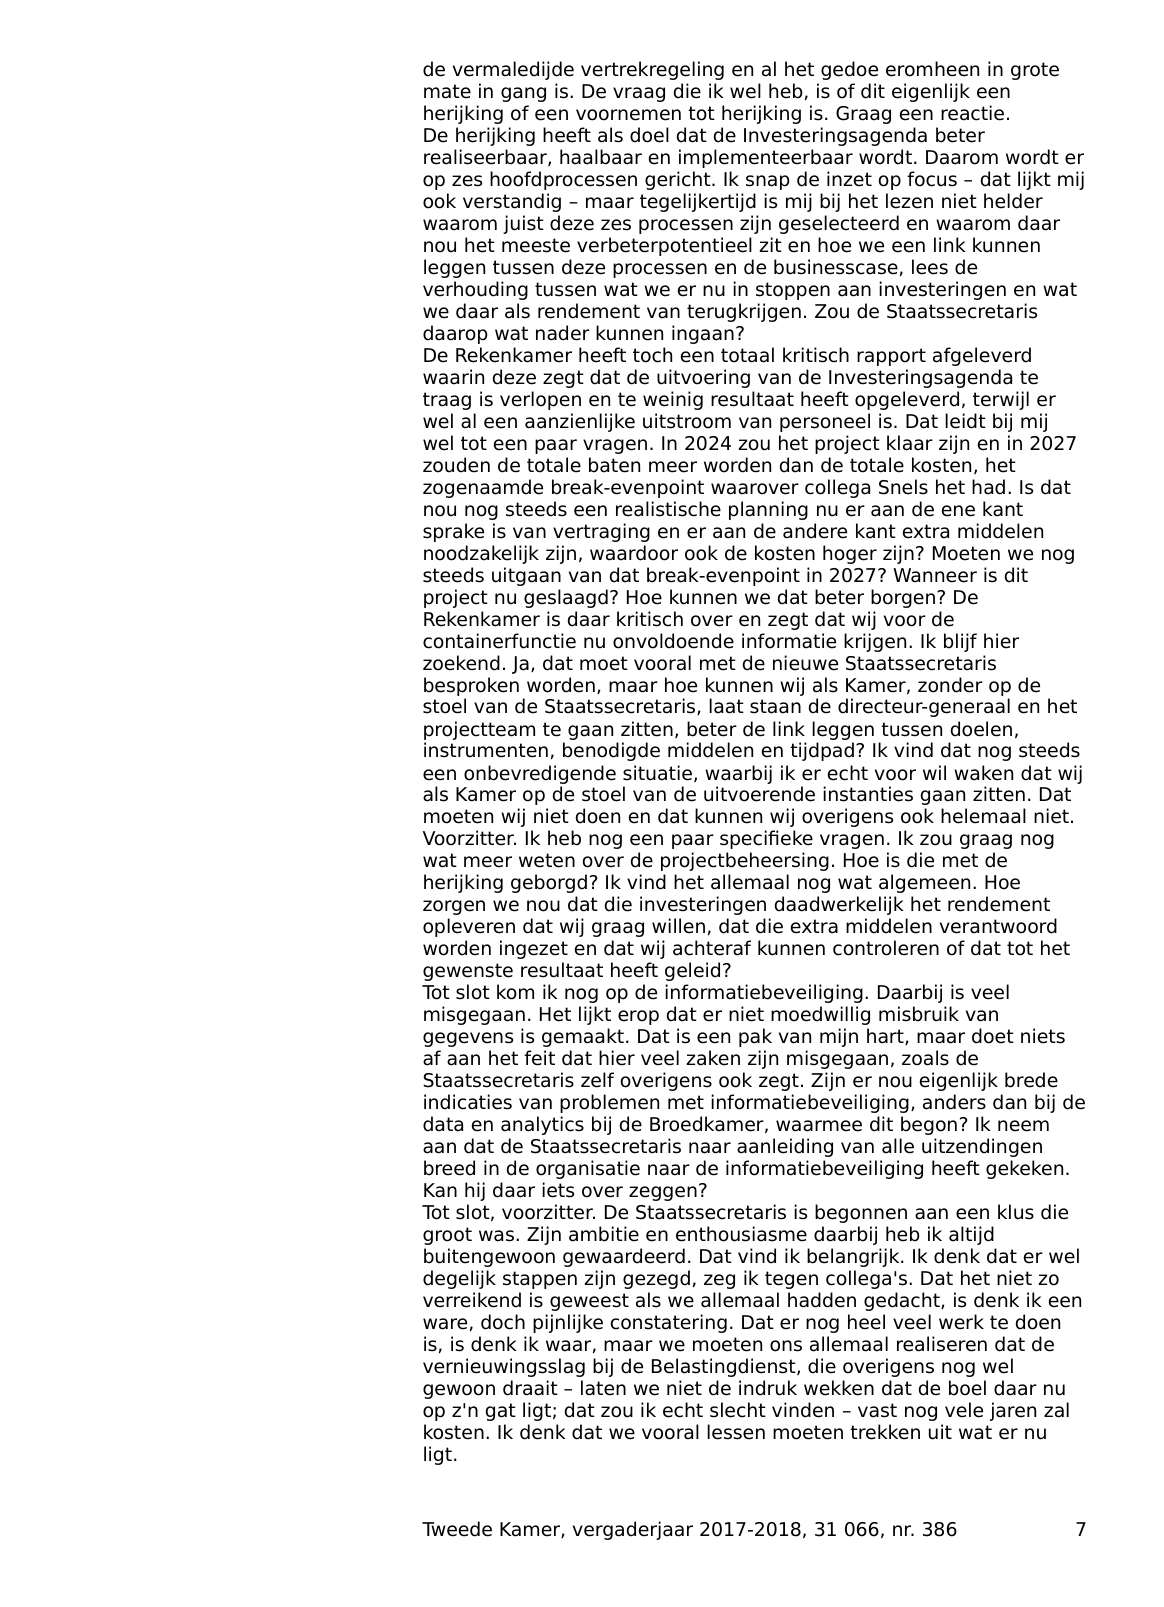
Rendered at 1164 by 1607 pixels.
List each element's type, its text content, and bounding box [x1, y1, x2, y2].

text De herijking heeft als doel dat de Investeringsagenda beter realiseerbaar, haalbaar en implementeerbaar wordt. Daarom wordt er op zes hoofdprocessen gericht. Ik snap de inzet op focus – dat lijkt mij ook verstandig – maar tegelijkertijd is mij bij het lezen niet helder waarom juist deze zes processen zijn geselecteerd en waarom daar nou het meeste verbeterpotentieel zit en hoe we een link kunnen leggen tussen deze processen en de businesscase, lees de verhouding tussen wat we er nu in stoppen aan investeringen en wat we daar als rendement van terugkrijgen. Zou de Staatssecretaris daarop wat nader kunnen ingaan? [422, 125, 1087, 345]
text Voorzitter. Ik heb nog een paar specifieke vragen. Ik zou graag nog wat meer weten over de projectbeheersing. Hoe is die met de herijking geborgd? Ik vind het allemaal nog wat algemeen. Hoe zorgen we nou dat die investeringen daadwerkelijk het rendement opleveren dat wij graag willen, dat die extra middelen verantwoord worden ingezet en dat wij achteraf kunnen controleren of dat tot het gewenste resultaat heeft geleid? [422, 828, 1087, 982]
text Tot slot, voorzitter. De Staatssecretaris is begonnen aan een klus die groot was. Zijn ambitie en enthousiasme daarbij heb ik altijd buitengewoon gewaardeerd. Dat vind ik belangrijk. Ik denk dat er wel degelijk stappen zijn gezegd, zeg ik tegen collega's. Dat het niet zo verreikend is geweest als we allemaal hadden gedacht, is denk ik een ware, doch pijnlijke constatering. Dat er nog heel veel werk te doen is, is denk ik waar, maar we moeten ons allemaal realiseren dat de vernieuwingsslag bij de Belastingdienst, die overigens nog wel gewoon draait – laten we niet de indruk wekken dat de boel daar nu op z'n gat ligt; dat zou ik echt slecht vinden – vast nog vele jaren zal kosten. Ik denk dat we vooral lessen moeten trekken uit wat er nu ligt. [422, 1202, 1087, 1466]
text de vermaledijde vertrekregeling en al het gedoe eromheen in grote mate in gang is. De vraag die ik wel heb, is of dit eigenlijk een herijking of een voornemen tot herijking is. Graag een reactie. [422, 59, 1087, 125]
text De Rekenkamer heeft toch een totaal kritisch rapport afgeleverd waarin deze zegt dat de uitvoering van de Investeringsagenda te traag is verlopen en te weinig resultaat heeft opgeleverd, terwijl er wel al een aanzienlijke uitstroom van personeel is. Dat leidt bij mij wel tot een paar vragen. In 2024 zou het project klaar zijn en in 2027 zouden de totale baten meer worden dan de totale kosten, het zogenaamde break-evenpoint waarover collega Snels het had. Is dat nou nog steeds een realistische planning nu er aan de ene kant sprake is van vertraging en er aan de andere kant extra middelen noodzakelijk zijn, waardoor ook de kosten hoger zijn? Moeten we nog steeds uitgaan van dat break-evenpoint in 2027? Wanneer is dit project nu geslaagd? Hoe kunnen we dat beter borgen? De Rekenkamer is daar kritisch over en zegt dat wij voor de containerfunctie nu onvoldoende informatie krijgen. Ik blijf hier zoekend. Ja, dat moet vooral met de nieuwe Staatssecretaris besproken worden, maar hoe kunnen wij als Kamer, zonder op de stoel van de Staatssecretaris, laat staan de directeur-generaal en het projectteam te gaan zitten, beter de link leggen tussen doelen, instrumenten, benodigde middelen en tijdpad? Ik vind dat nog steeds een onbevredigende situatie, waarbij ik er echt voor wil waken dat wij als Kamer op de stoel van de uitvoerende instanties gaan zitten. Dat moeten wij niet doen en dat kunnen wij overigens ook helemaal niet. [422, 345, 1087, 828]
text Tot slot kom ik nog op de informatiebeveiliging. Daarbij is veel misgegaan. Het lijkt erop dat er niet moedwillig misbruik van gegevens is gemaakt. Dat is een pak van mijn hart, maar doet niets af aan het feit dat hier veel zaken zijn misgegaan, zoals de Staatssecretaris zelf overigens ook zegt. Zijn er nou eigenlijk brede indicaties van problemen met informatiebeveiliging, anders dan bij de data en analytics bij de Broedkamer, waarmee dit begon? Ik neem aan dat de Staatssecretaris naar aanleiding van alle uitzendingen breed in de organisatie naar de informatiebeveiliging heeft gekeken. Kan hij daar iets over zeggen? [422, 982, 1087, 1202]
